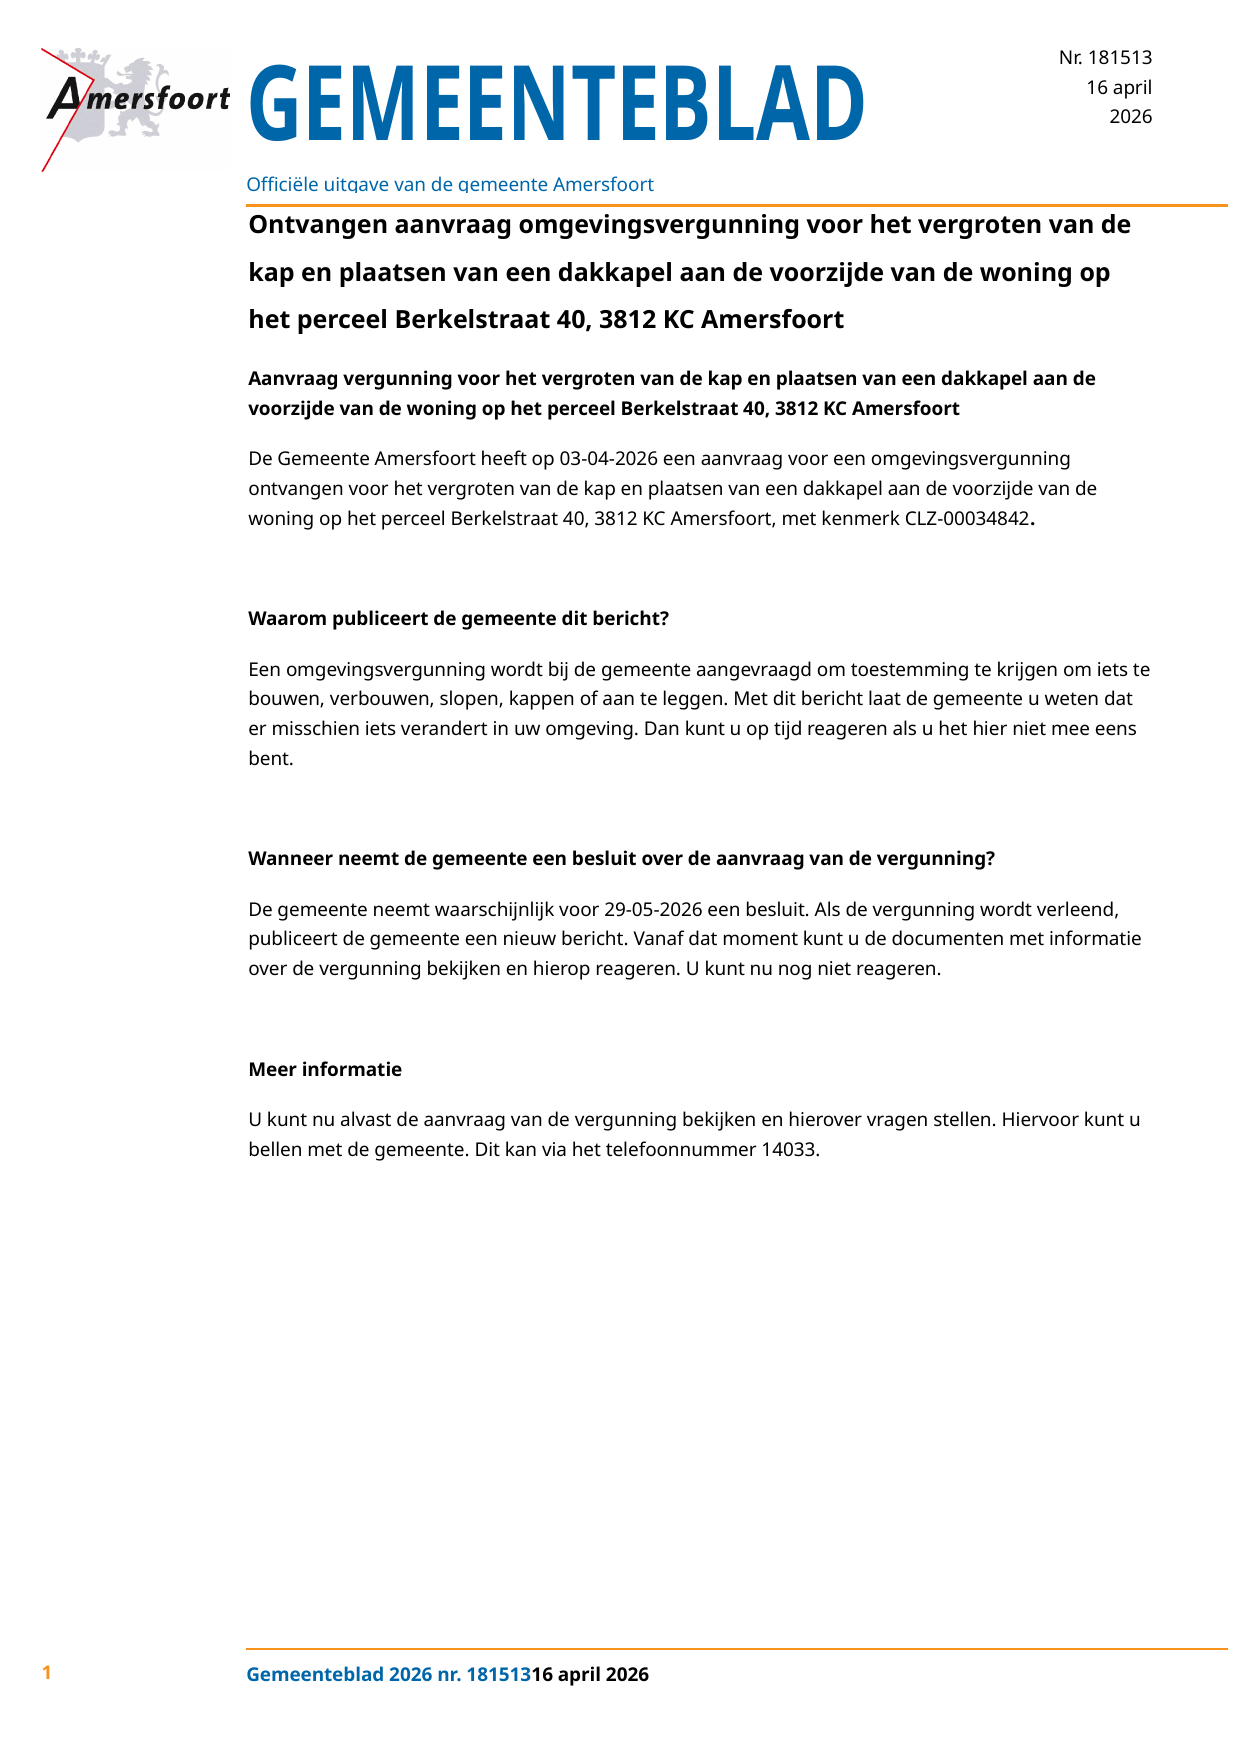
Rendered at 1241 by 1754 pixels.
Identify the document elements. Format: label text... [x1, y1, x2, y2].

text Aanvraag vergunning voor het vergroten van de kap en plaatsen van een dakkapel aan de voorzijde van de woning op het perceel Berkelstraat 40, 3812 KC Amersfoort [248, 366, 1152, 421]
picture [41, 47, 231, 172]
text Ontvangen aanvraag omgevingsvergunning voor het vergroten van de kap en plaatsen van een dakkapel aan de voorzijde van de woning op het perceel Berkelstraat 40, 3812 KC Amersfoort [248, 207, 1152, 336]
text Een omgevingsvergunning wordt bij de gemeente aangevraagd om toestemming te krijgen om iets te bouwen, verbouwen, slopen, kappen of aan te leggen. Met dit bericht laat de gemeente u weten dat er misschien iets verandert in uw omgeving. Dan kunt u op tijd reageren als u het hier niet mee eens bent. [248, 656, 1152, 770]
text De Gemeente Amersfoort heeft op 03-04-2026 een aanvraag voor een omgevingsvergunning ontvangen voor het vergroten van de kap en plaatsen van een dakkapel aan de voorzijde van de woning op het perceel Berkelstraat 40, 3812 KC Amersfoort, met kenmerk CLZ-00034842. [248, 446, 1152, 530]
text De gemeente neemt waarschijnlijk voor 29-05-2026 een besluit. Als de vergunning wordt verleend, publiceert de gemeente een nieuw bericht. Vanaf dat moment kunt u de documenten met informatie over de vergunning bekijken en hierop reageren. U kunt nu nog niet reageren. [248, 896, 1152, 981]
text Wanneer neemt de gemeente een besluit over de aanvraag van de vergunning? [248, 846, 1152, 871]
text Meer informatie [248, 1056, 1152, 1082]
text U kunt nu alvast de aanvraag van de vergunning bekijken en hierover vragen stellen. Hiervoor kunt u bellen met de gemeente. Dit kan via het telefoonnummer 14033. [248, 1106, 1152, 1162]
text Waarom publiceert de gemeente dit bericht? [248, 606, 1152, 631]
